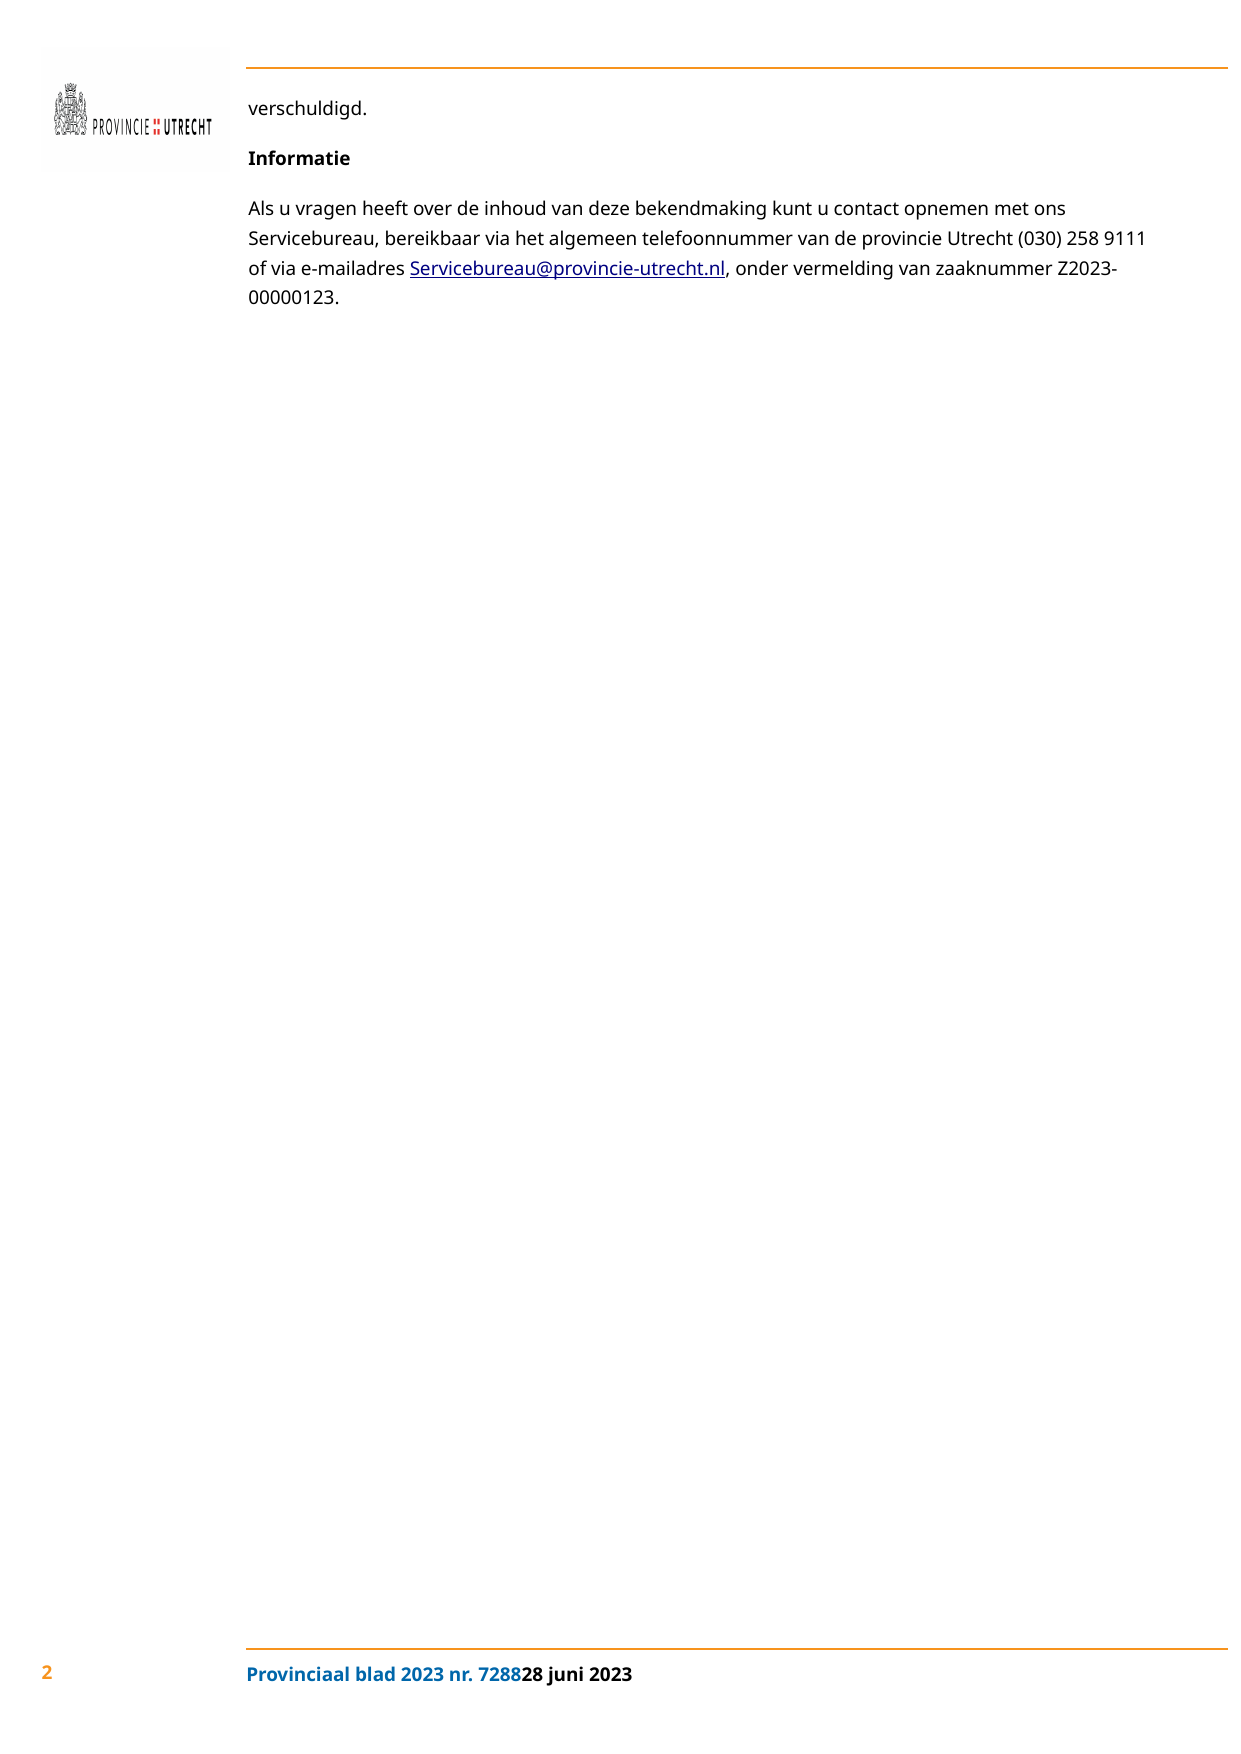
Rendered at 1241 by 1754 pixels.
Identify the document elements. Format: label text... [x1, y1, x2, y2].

text Als u vragen heeft over de inhoud van deze bekendmaking kunt u contact opnemen met ons Servicebureau, bereikbaar via het algemeen telefoonnummer van de provincie Utrecht (030) 258 9111 of via e-mailadres Servicebureau@provincie-utrecht.nl, onder vermelding van zaaknummer Z2023-00000123. [248, 196, 1152, 310]
text Informatie [248, 145, 1152, 171]
picture [41, 47, 231, 172]
text verschuldigd. [248, 95, 1152, 121]
